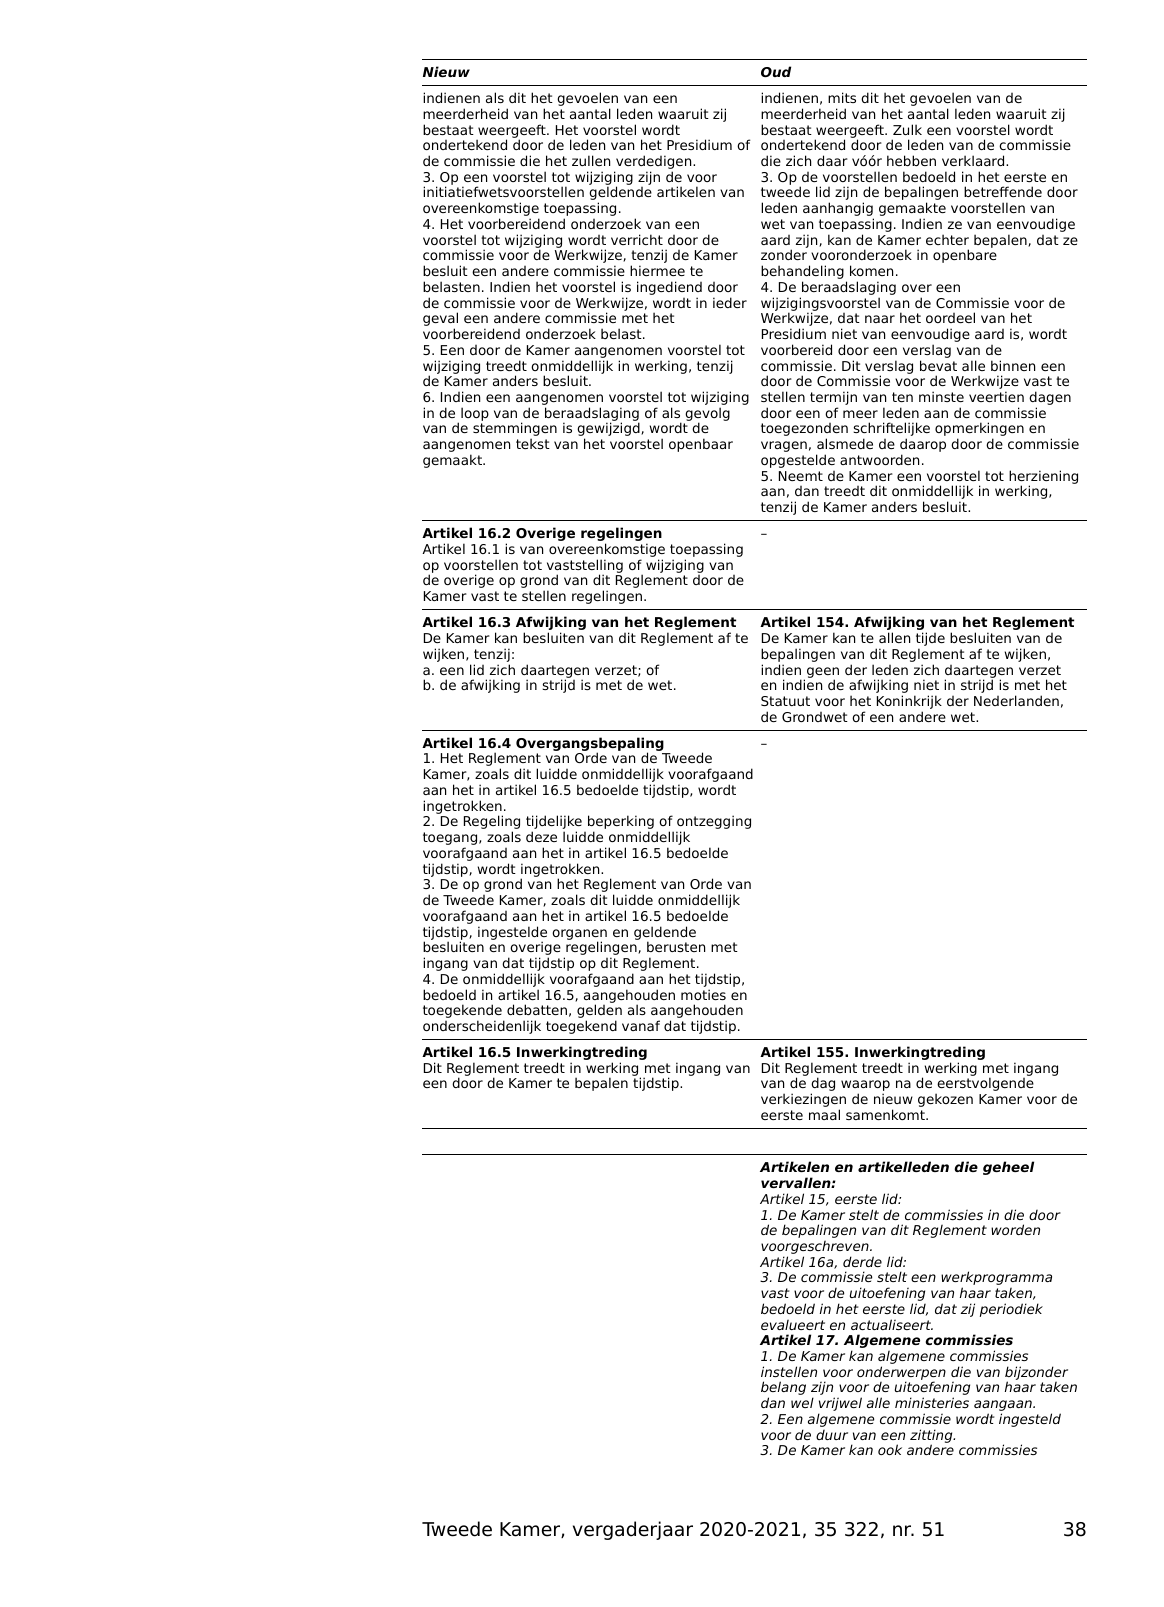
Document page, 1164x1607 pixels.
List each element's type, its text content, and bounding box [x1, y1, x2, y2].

table_cell [422, 1129, 754, 1154]
table_cell Artikel 155. Inwerkingtreding Dit Reglement treedt in werking met ingang van de dag waarop na de eerstvolgende verkiezingen de nieuw gekozen Kamer voor de eerste maal samenkomt. [754, 1040, 1087, 1128]
table_cell [754, 1129, 1087, 1154]
table_cell Artikel 16.4 Overgangsbepaling 1. Het Reglement van Orde van de Tweede Kamer, zoals dit luidde onmiddellijk voorafgaand aan het in artikel 16.5 bedoelde tijdstip, wordt ingetrokken. 2. De Regeling tijdelijke beperking of ontzegging toegang, zoals deze luidde onmiddellijk voorafgaand aan het in artikel 16.5 bedoelde tijdstip, wordt ingetrokken. 3. De op grond van het Reglement van Orde van de Tweede Kamer, zoals dit luidde onmiddellijk voorafgaand aan het in artikel 16.5 bedoelde tijdstip, ingestelde organen en geldende besluiten en overige regelingen, berusten met ingang van dat tijdstip op dit Reglement. 4. De onmiddellijk voorafgaand aan het tijdstip, bedoeld in artikel 16.5, aangehouden moties en toegekende debatten, gelden als aangehouden onderscheidenlijk toegekend vanaf dat tijdstip. [422, 731, 754, 1039]
table_cell – [754, 521, 1087, 609]
table_cell Artikel 16.3 Afwijking van het Reglement De Kamer kan besluiten van dit Reglement af te wijken, tenzij: a. een lid zich daartegen verzet; of b. de afwijking in strijd is met de wet. [422, 610, 754, 730]
table_header Oud [754, 60, 1087, 85]
table_cell indienen, mits dit het gevoelen van de meerderheid van het aantal leden waaruit zij bestaat weergeeft. Zulk een voorstel wordt ondertekend door de leden van de commissie die zich daar vóór hebben verklaard. 3. Op de voorstellen bedoeld in het eerste en tweede lid zijn de bepalingen betreffende door leden aanhangig gemaakte voorstellen van wet van toepassing. Indien ze van eenvoudige aard zijn, kan de Kamer echter bepalen, dat ze zonder vooronderzoek in openbare behandeling komen. 4. De beraadslaging over een wijzigingsvoorstel van de Commissie voor de Werkwijze, dat naar het oordeel van het Presidium niet van eenvoudige aard is, wordt voorbereid door een verslag van de commissie. Dit verslag bevat alle binnen een door de Commissie voor de Werkwijze vast te stellen termijn van ten minste veertien dagen door een of meer leden aan de commissie toegezonden schriftelijke opmerkingen en vragen, alsmede de daarop door de commissie opgestelde antwoorden. 5. Neemt de Kamer een voorstel tot herziening aan, dan treedt dit onmiddellijk in werking, tenzij de Kamer anders besluit. [754, 86, 1087, 520]
table_cell Artikel 16.5 Inwerkingtreding Dit Reglement treedt in werking met ingang van een door de Kamer te bepalen tijdstip. [422, 1040, 754, 1128]
table_cell [422, 1155, 754, 1459]
table_cell Artikel 16.2 Overige regelingen Artikel 16.1 is van overeenkomstige toepassing op voorstellen tot vaststelling of wijziging van de overige op grond van dit Reglement door de Kamer vast te stellen regelingen. [422, 521, 754, 609]
table_cell indienen als dit het gevoelen van een meerderheid van het aantal leden waaruit zij bestaat weergeeft. Het voorstel wordt ondertekend door de leden van het Presidium of de commissie die het zullen verdedigen. 3. Op een voorstel tot wijziging zijn de voor initiatiefwetsvoorstellen geldende artikelen van overeenkomstige toepassing. 4. Het voorbereidend onderzoek van een voorstel tot wijziging wordt verricht door de commissie voor de Werkwijze, tenzij de Kamer besluit een andere commissie hiermee te belasten. Indien het voorstel is ingediend door de commissie voor de Werkwijze, wordt in ieder geval een andere commissie met het voorbereidend onderzoek belast. 5. Een door de Kamer aangenomen voorstel tot wijziging treedt onmiddellijk in werking, tenzij de Kamer anders besluit. 6. Indien een aangenomen voorstel tot wijziging in de loop van de beraadslaging of als gevolg van de stemmingen is gewijzigd, wordt de aangenomen tekst van het voorstel openbaar gemaakt. [422, 86, 754, 520]
table_cell – [754, 731, 1087, 1039]
table_header Nieuw [422, 60, 754, 85]
table_cell Artikelen en artikelleden die geheel vervallen: Artikel 15, eerste lid: 1. De Kamer stelt de commissies in die door de bepalingen van dit Reglement worden voorgeschreven. Artikel 16a, derde lid: 3. De commissie stelt een werkprogramma vast voor de uitoefening van haar taken, bedoeld in het eerste lid, dat zij periodiek evalueert en actualiseert. Artikel 17. Algemene commissies 1. De Kamer kan algemene commissies instellen voor onderwerpen die van bijzonder belang zijn voor de uitoefening van haar taken dan wel vrijwel alle ministeries aangaan. 2. Een algemene commissie wordt ingesteld voor de duur van een zitting. 3. De Kamer kan ook andere commissies [754, 1155, 1087, 1459]
table_cell Artikel 154. Afwijking van het Reglement De Kamer kan te allen tijde besluiten van de bepalingen van dit Reglement af te wijken, indien geen der leden zich daartegen verzet en indien de afwijking niet in strijd is met het Statuut voor het Koninkrijk der Nederlanden, de Grondwet of een andere wet. [754, 610, 1087, 730]
